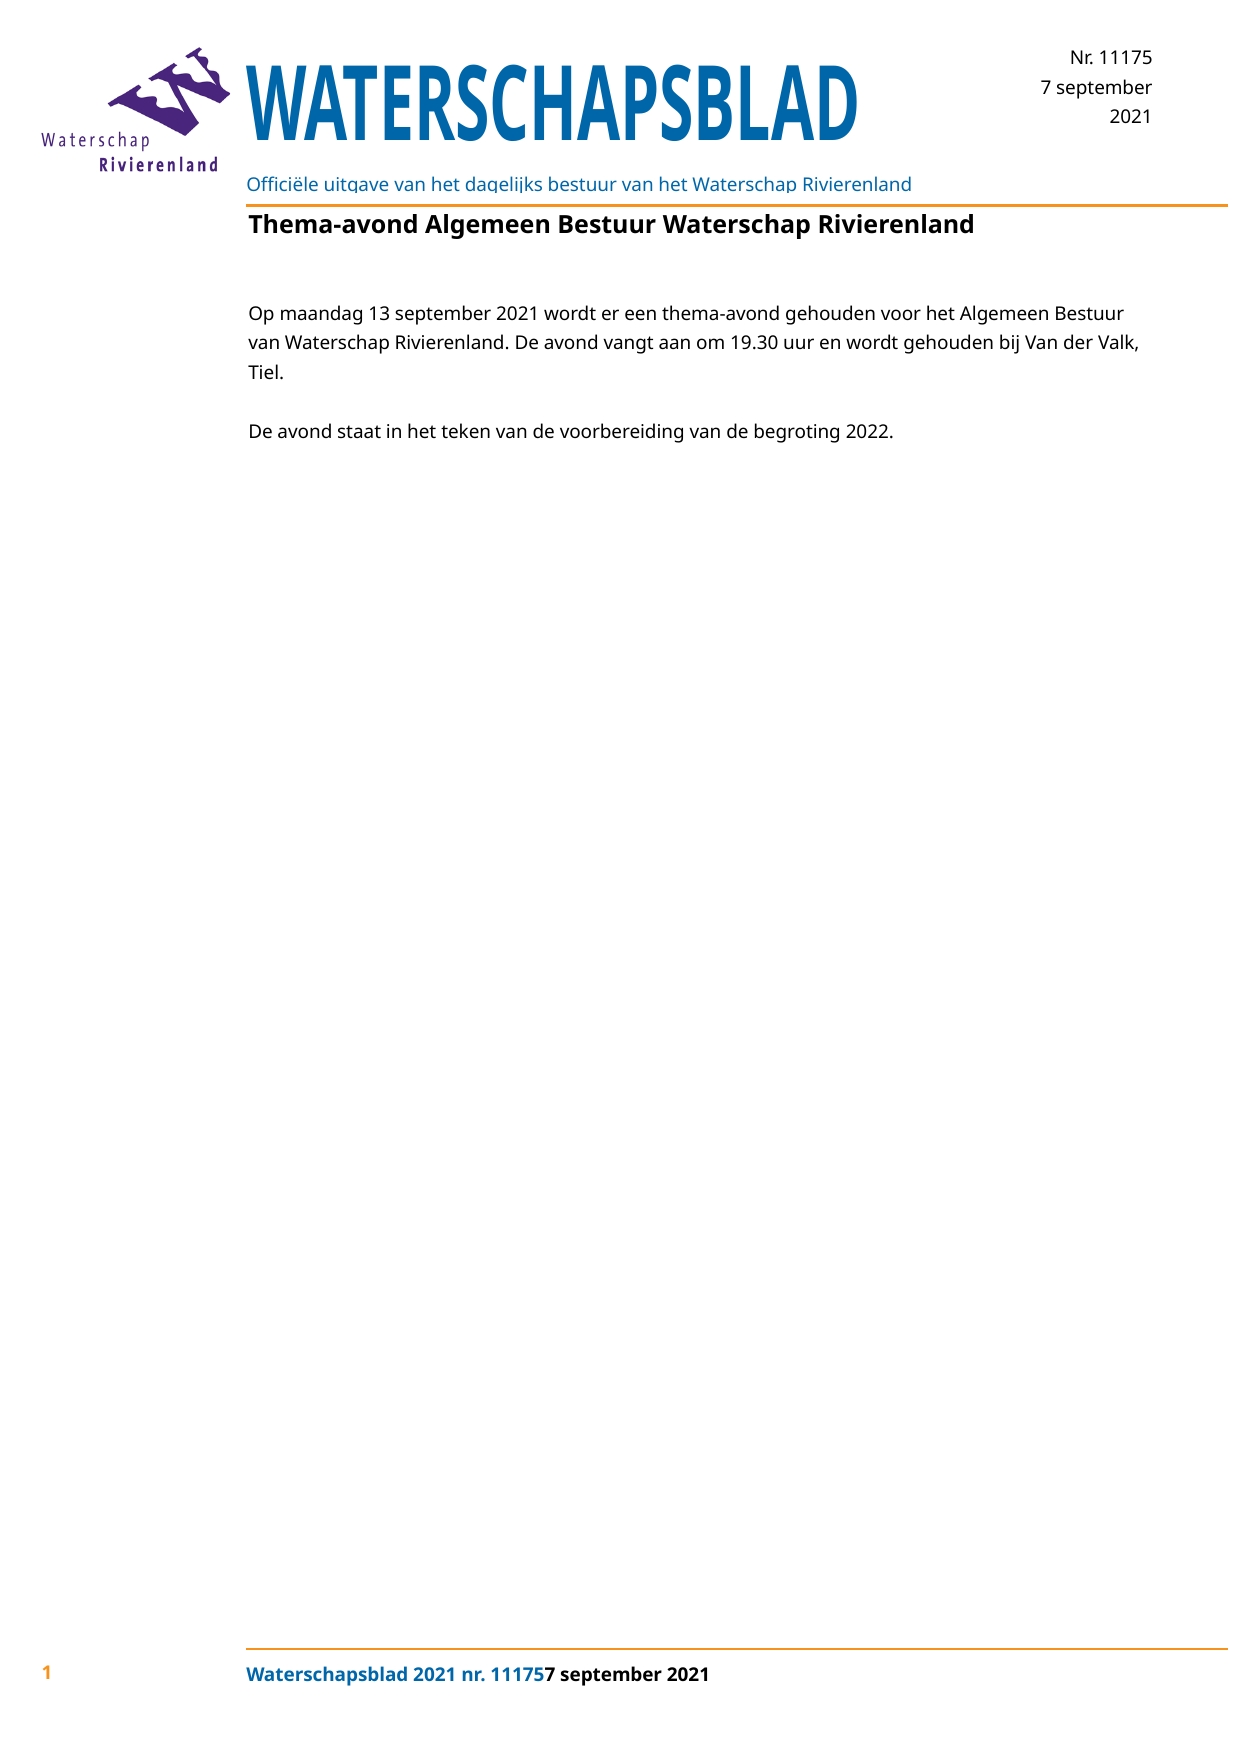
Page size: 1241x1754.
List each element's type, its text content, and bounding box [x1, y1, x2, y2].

text Op maandag 13 september 2021 wordt er een thema-avond gehouden voor het Algemeen Bestuur van Waterschap Rivierenland. De avond vangt aan om 19.30 uur en wordt gehouden bij Van der Valk, Tiel. [248, 300, 1152, 385]
text De avond staat in het teken van de voorbereiding van de begroting 2022. [248, 418, 1152, 444]
picture [41, 47, 231, 172]
text Thema-avond Algemeen Bestuur Waterschap Rivierenland [248, 207, 1152, 241]
